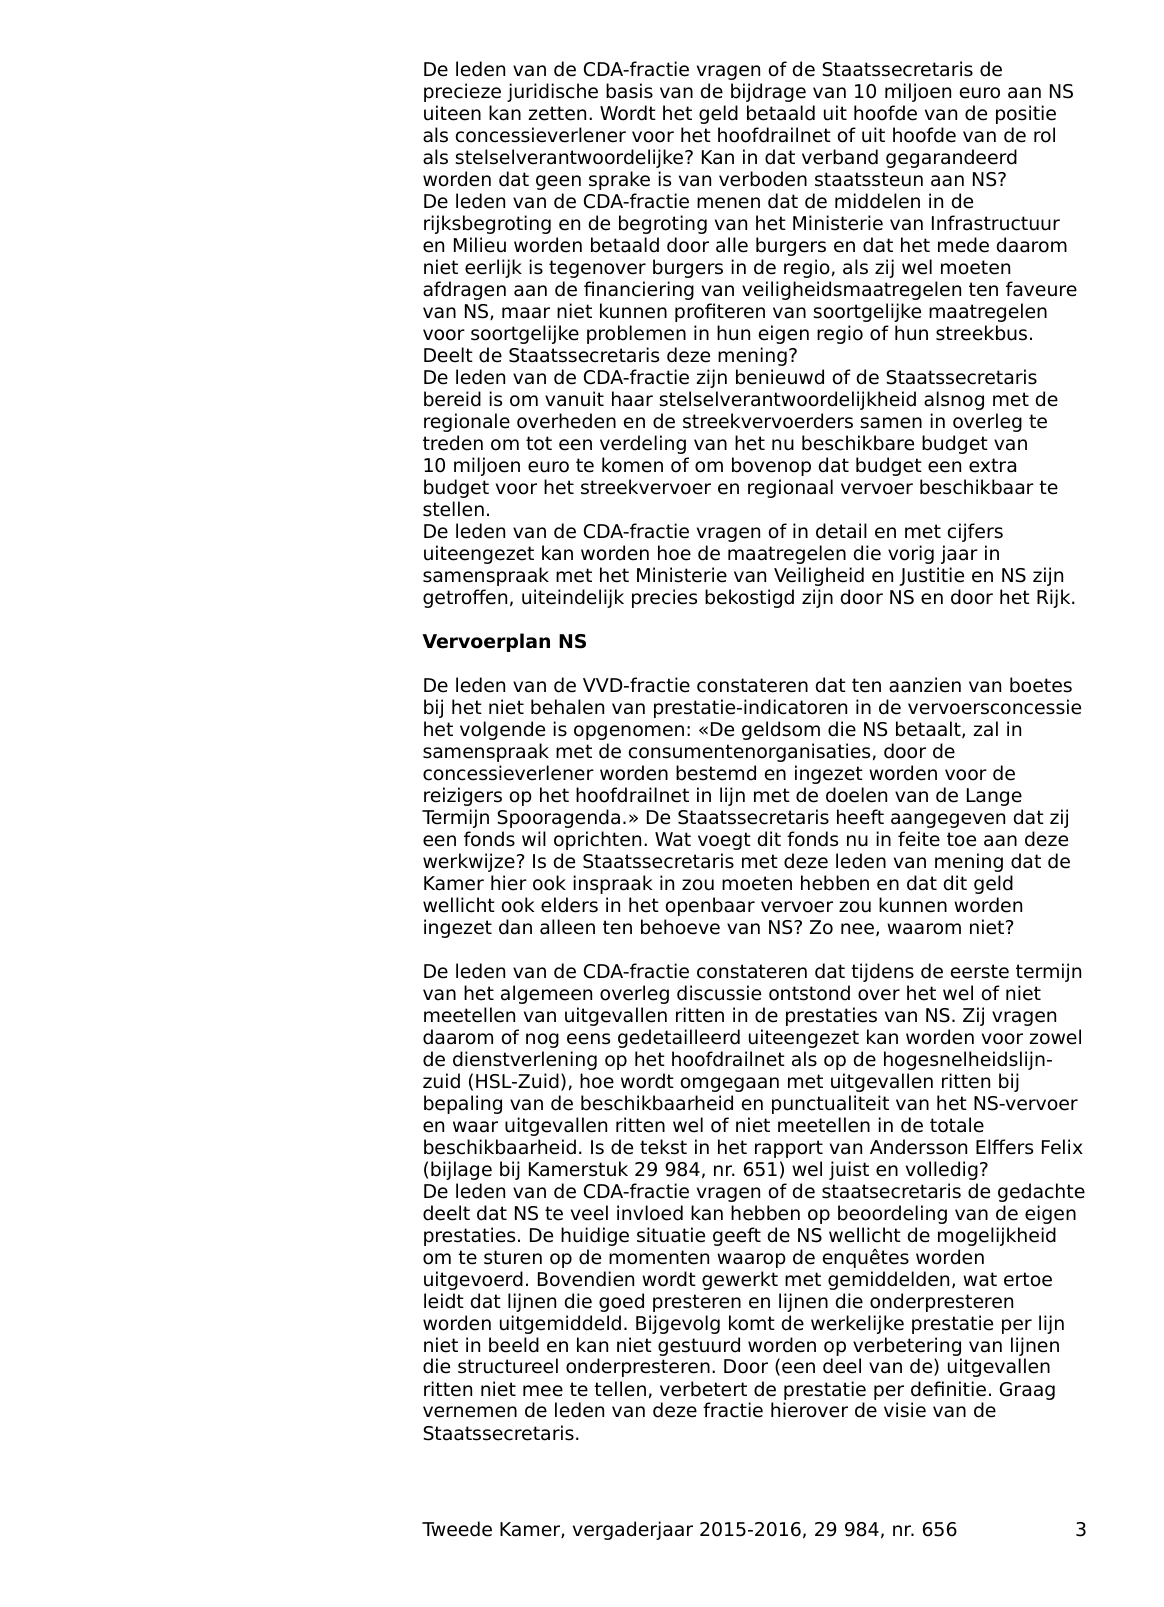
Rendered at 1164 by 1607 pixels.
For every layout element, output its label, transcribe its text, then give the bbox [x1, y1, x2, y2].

text De leden van de CDA-fractie constateren dat tijdens de eerste termijn van het algemeen overleg discussie ontstond over het wel of niet meetellen van uitgevallen ritten in de prestaties van NS. Zij vragen daarom of nog eens gedetailleerd uiteengezet kan worden voor zowel de dienstverlening op het hoofdrailnet als op de hogesnelheidslijn-zuid (HSL-Zuid), hoe wordt omgegaan met uitgevallen ritten bij bepaling van de beschikbaarheid en punctualiteit van het NS-vervoer en waar uitgevallen ritten wel of niet meetellen in de totale beschikbaarheid. Is de tekst in het rapport van Andersson Elffers Felix (bijlage bij Kamerstuk 29 984, nr. 651) wel juist en volledig? [422, 961, 1087, 1181]
subtitle Vervoerplan NS [422, 631, 1087, 653]
text De leden van de CDA-fractie vragen of de staatsecretaris de gedachte deelt dat NS te veel invloed kan hebben op beoordeling van de eigen prestaties. De huidige situatie geeft de NS wellicht de mogelijkheid om te sturen op de momenten waarop de enquêtes worden uitgevoerd. Bovendien wordt gewerkt met gemiddelden, wat ertoe leidt dat lijnen die goed presteren en lijnen die onderpresteren worden uitgemiddeld. Bijgevolg komt de werkelijke prestatie per lijn niet in beeld en kan niet gestuurd worden op verbetering van lijnen die structureel onderpresteren. Door (een deel van de) uitgevallen ritten niet mee te tellen, verbetert de prestatie per definitie. Graag vernemen de leden van deze fractie hierover de visie van de Staatssecretaris. [422, 1181, 1087, 1444]
text De leden van de CDA-fractie menen dat de middelen in de rijksbegroting en de begroting van het Ministerie van Infrastructuur en Milieu worden betaald door alle burgers en dat het mede daarom niet eerlijk is tegenover burgers in de regio, als zij wel moeten afdragen aan de financiering van veiligheidsmaatregelen ten faveure van NS, maar niet kunnen profiteren van soortgelijke maatregelen voor soortgelijke problemen in hun eigen regio of hun streekbus. Deelt de Staatssecretaris deze mening? [422, 191, 1087, 367]
text De leden van de VVD-fractie constateren dat ten aanzien van boetes bij het niet behalen van prestatie-indicatoren in de vervoersconcessie het volgende is opgenomen: «De geldsom die NS betaalt, zal in samenspraak met de consumentenorganisaties, door de concessieverlener worden bestemd en ingezet worden voor de reizigers op het hoofdrailnet in lijn met de doelen van de Lange Termijn Spooragenda.» De Staatssecretaris heeft aangegeven dat zij een fonds wil oprichten. Wat voegt dit fonds nu in feite toe aan deze werkwijze? Is de Staatssecretaris met deze leden van mening dat de Kamer hier ook inspraak in zou moeten hebben en dat dit geld wellicht ook elders in het openbaar vervoer zou kunnen worden ingezet dan alleen ten behoeve van NS? Zo nee, waarom niet? [422, 675, 1087, 939]
text De leden van de CDA-fractie vragen of in detail en met cijfers uiteengezet kan worden hoe de maatregelen die vorig jaar in samenspraak met het Ministerie van Veiligheid en Justitie en NS zijn getroffen, uiteindelijk precies bekostigd zijn door NS en door het Rijk. [422, 521, 1087, 608]
text De leden van de CDA-fractie zijn benieuwd of de Staatssecretaris bereid is om vanuit haar stelselverantwoordelijkheid alsnog met de regionale overheden en de streekvervoerders samen in overleg te treden om tot een verdeling van het nu beschikbare budget van 10 miljoen euro te komen of om bovenop dat budget een extra budget voor het streekvervoer en regionaal vervoer beschikbaar te stellen. [422, 367, 1087, 521]
text De leden van de CDA-fractie vragen of de Staatssecretaris de precieze juridische basis van de bijdrage van 10 miljoen euro aan NS uiteen kan zetten. Wordt het geld betaald uit hoofde van de positie als concessieverlener voor het hoofdrailnet of uit hoofde van de rol als stelselverantwoordelijke? Kan in dat verband gegarandeerd worden dat geen sprake is van verboden staatssteun aan NS? [422, 59, 1087, 191]
